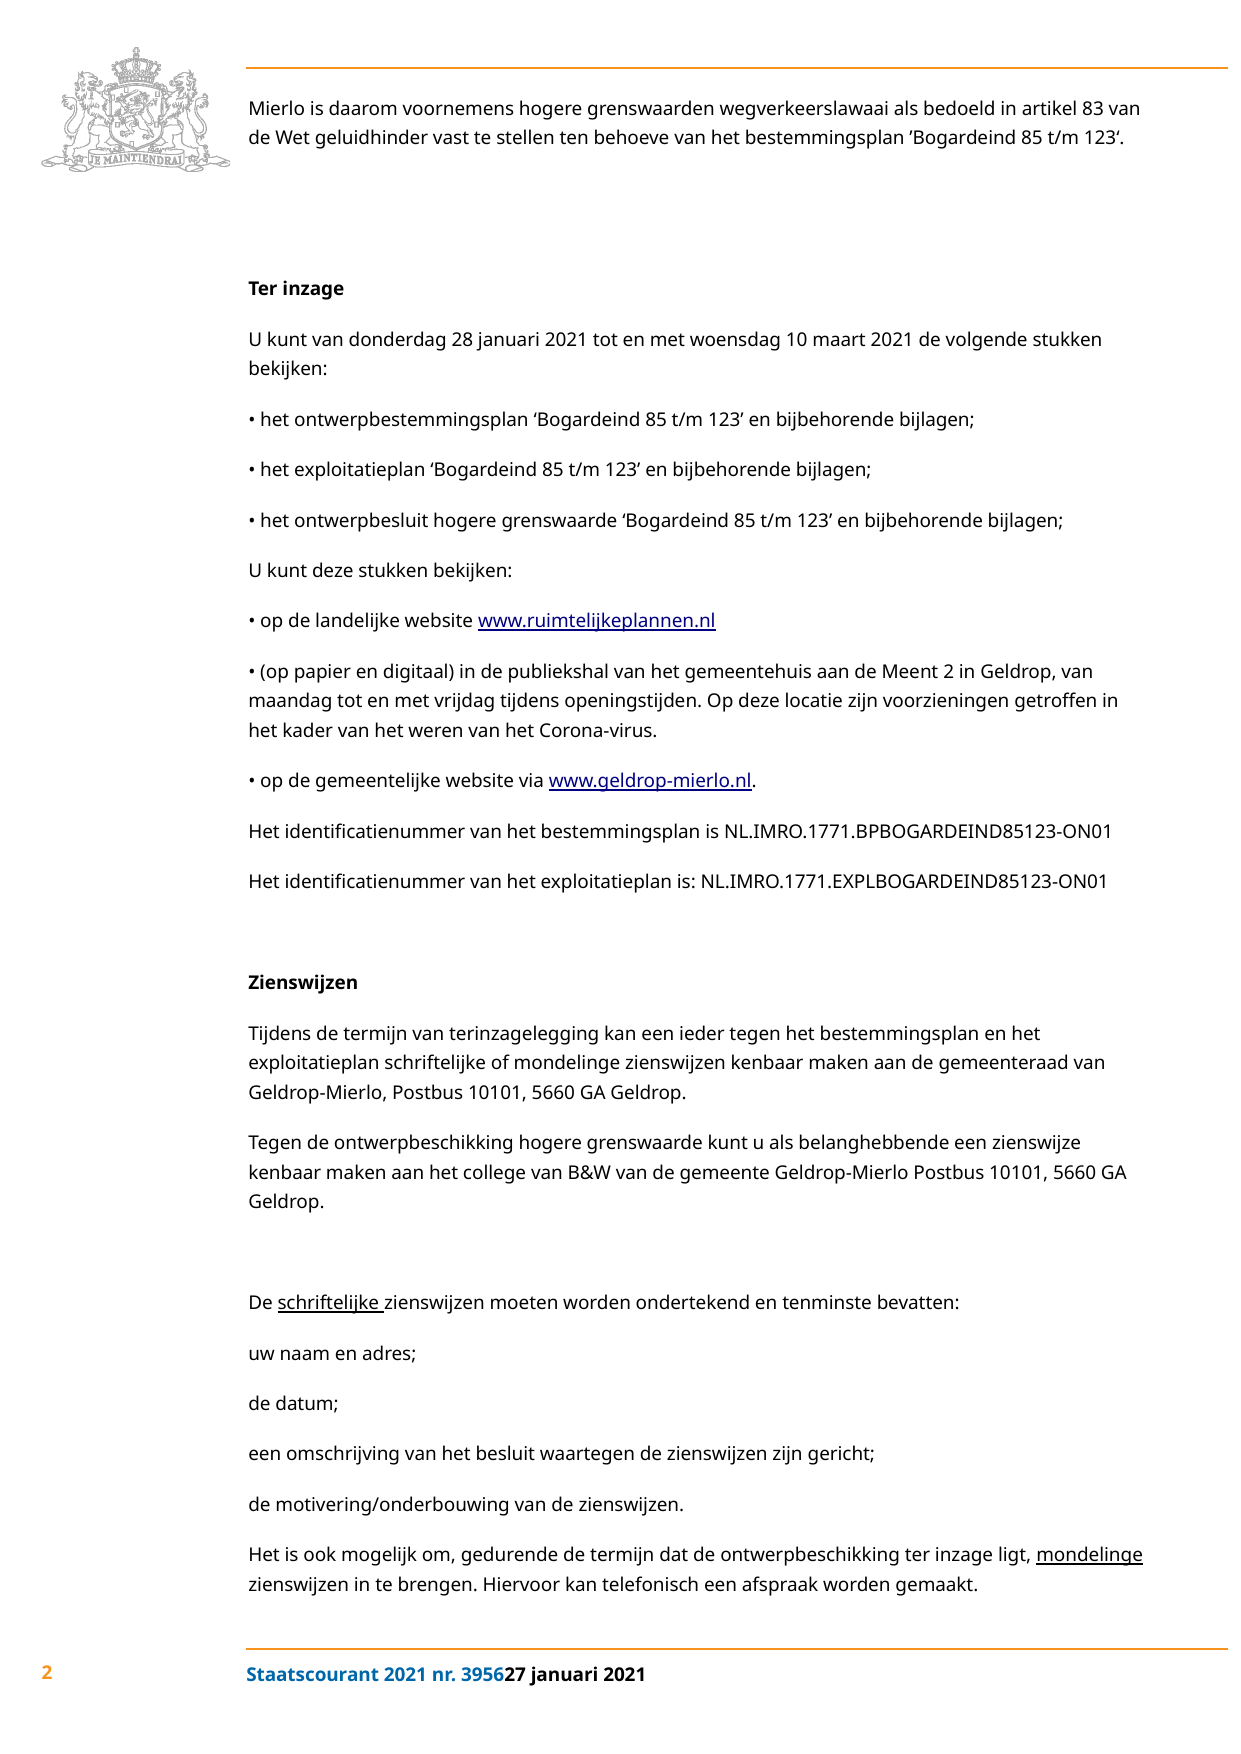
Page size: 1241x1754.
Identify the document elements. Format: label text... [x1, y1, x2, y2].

text de motivering/onderbouwing van de zienswijzen. [248, 1491, 1152, 1517]
text Het identificatienummer van het bestemmingsplan is NL.IMRO.1771.BPBOGARDEIND85123-ON01 [248, 818, 1152, 844]
text Zienswijzen [248, 969, 1152, 995]
text • het ontwerpbesluit hogere grenswaarde ‘Bogardeind 85 t/m 123’ en bijbehorende bijlagen; [248, 507, 1152, 533]
picture [41, 47, 231, 172]
text • het exploitatieplan ‘Bogardeind 85 t/m 123’ en bijbehorende bijlagen; [248, 456, 1152, 482]
text Het identificatienummer van het exploitatieplan is: NL.IMRO.1771.EXPLBOGARDEIND85123-ON01 [248, 868, 1152, 894]
text • op de landelijke website www.ruimtelijkeplannen.nl [248, 608, 1152, 633]
text De schriftelijke zienswijzen moeten worden ondertekend en tenminste bevatten: [248, 1289, 1152, 1315]
text Tegen de ontwerpbeschikking hogere grenswaarde kunt u als belanghebbende een zienswijze kenbaar maken aan het college van B&W van de gemeente Geldrop-Mierlo Postbus 10101, 5660 GA Geldrop. [248, 1129, 1152, 1214]
text uw naam en adres; [248, 1340, 1152, 1366]
text • (op papier en digitaal) in de publiekshal van het gemeentehuis aan de Meent 2 in Geldrop, van maandag tot en met vrijdag tijdens openingstijden. Op deze locatie zijn voorzieningen getroffen in het kader van het weren van het Corona-virus. [248, 658, 1152, 743]
text U kunt van donderdag 28 januari 2021 tot en met woensdag 10 maart 2021 de volgende stukken bekijken: [248, 326, 1152, 381]
text U kunt deze stukken bekijken: [248, 557, 1152, 583]
text Het is ook mogelijk om, gedurende de termijn dat de ontwerpbeschikking ter inzage ligt, mondelinge zienswijzen in te brengen. Hiervoor kan telefonisch een afspraak worden gemaakt. [248, 1541, 1152, 1597]
text Ter inzage [248, 276, 1152, 301]
text een omschrijving van het besluit waartegen de zienswijzen zijn gericht; [248, 1441, 1152, 1466]
text de datum; [248, 1390, 1152, 1416]
text • het ontwerpbestemmingsplan ‘Bogardeind 85 t/m 123’ en bijbehorende bijlagen; [248, 406, 1152, 432]
text Mierlo is daarom voornemens hogere grenswaarden wegverkeerslawaai als bedoeld in artikel 83 van de Wet geluidhinder vast te stellen ten behoeve van het bestemmingsplan ’Bogardeind 85 t/m 123‘. [248, 95, 1152, 150]
text Tijdens de termijn van terinzagelegging kan een ieder tegen het bestemmingsplan en het exploitatieplan schriftelijke of mondelinge zienswijzen kenbaar maken aan de gemeenteraad van Geldrop-Mierlo, Postbus 10101, 5660 GA Geldrop. [248, 1020, 1152, 1105]
text • op de gemeentelijke website via www.geldrop-mierlo.nl. [248, 768, 1152, 793]
